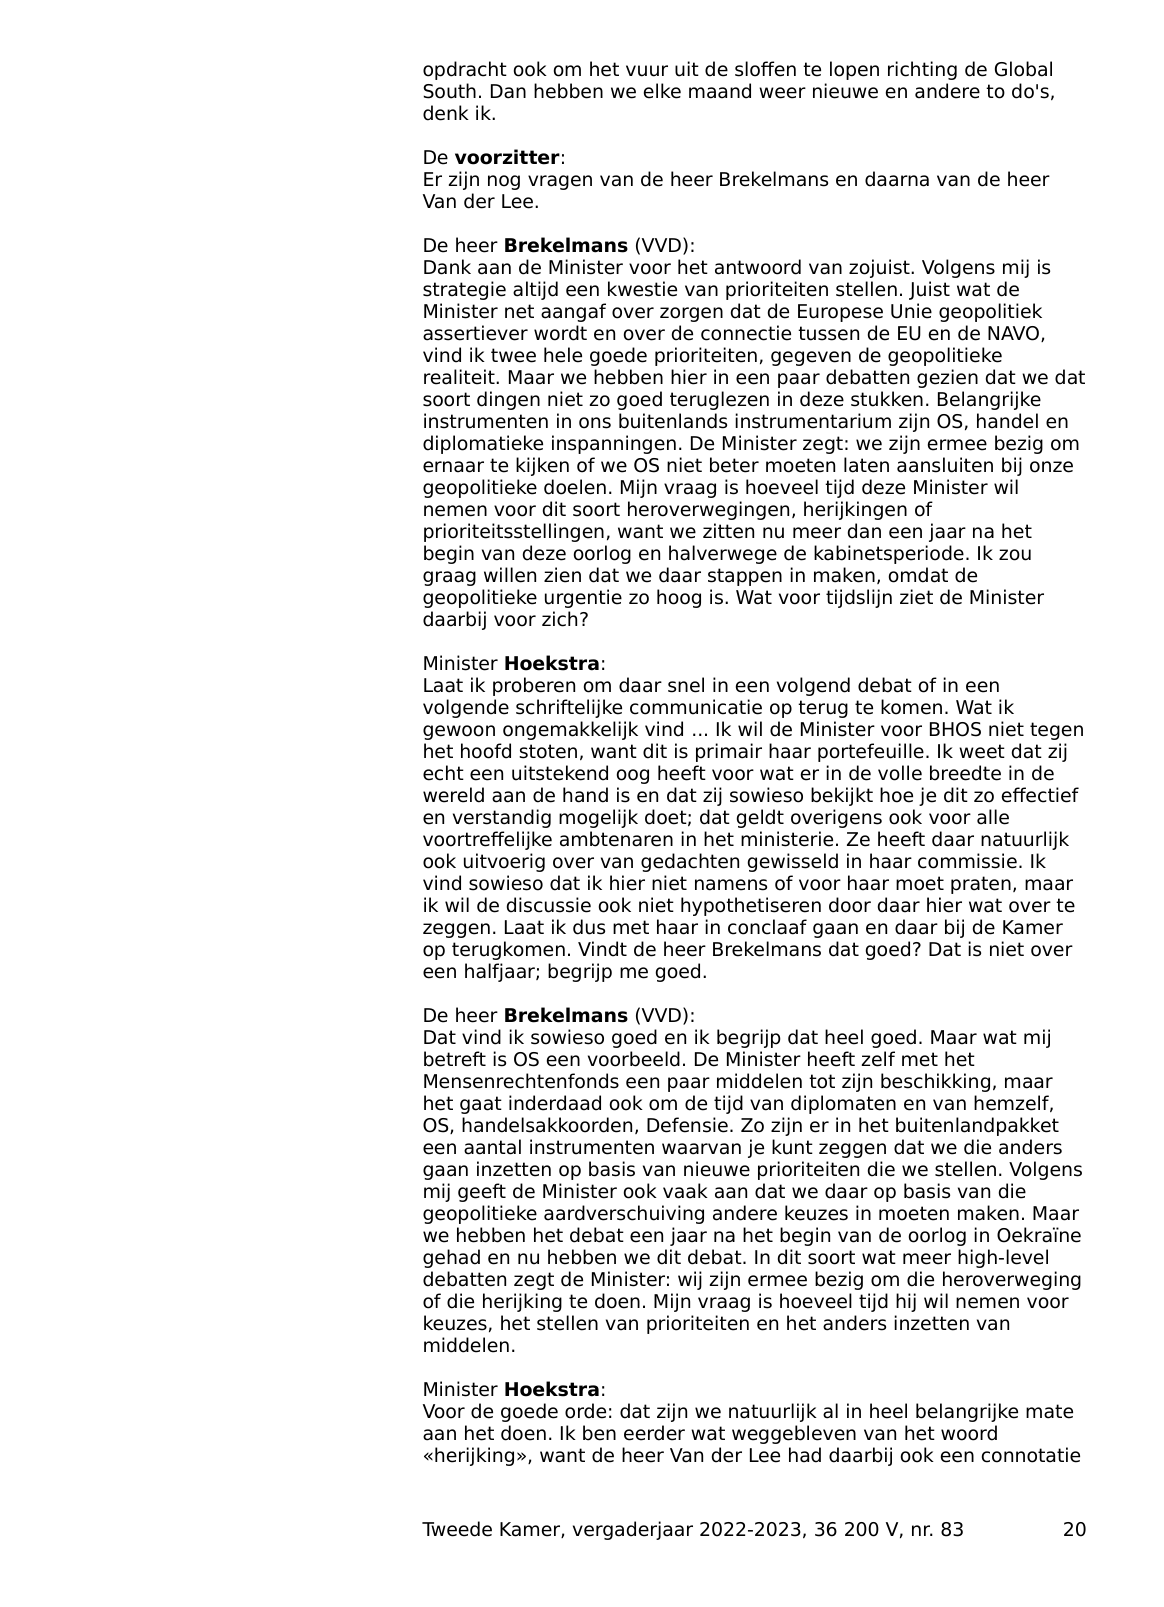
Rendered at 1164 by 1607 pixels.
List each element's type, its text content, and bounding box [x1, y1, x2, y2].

text Dank aan de Minister voor het antwoord van zojuist. Volgens mij is strategie altijd een kwestie van prioriteiten stellen. Juist wat de Minister net aangaf over zorgen dat de Europese Unie geopolitiek assertiever wordt en over de connectie tussen de EU en de NAVO, vind ik twee hele goede prioriteiten, gegeven de geopolitieke realiteit. Maar we hebben hier in een paar debatten gezien dat we dat soort dingen niet zo goed teruglezen in deze stukken. Belangrijke instrumenten in ons buitenlands instrumentarium zijn OS, handel en diplomatieke inspanningen. De Minister zegt: we zijn ermee bezig om ernaar te kijken of we OS niet beter moeten laten aansluiten bij onze geopolitieke doelen. Mijn vraag is hoeveel tijd deze Minister wil nemen voor dit soort heroverwegingen, herijkingen of prioriteitsstellingen, want we zitten nu meer dan een jaar na het begin van deze oorlog en halverwege de kabinetsperiode. Ik zou graag willen zien dat we daar stappen in maken, omdat de geopolitieke urgentie zo hoog is. Wat voor tijdslijn ziet de Minister daarbij voor zich? [422, 257, 1087, 631]
text opdracht ook om het vuur uit de sloffen te lopen richting de Global South. Dan hebben we elke maand weer nieuwe en andere to do's, denk ik. [422, 59, 1087, 125]
text Dat vind ik sowieso goed en ik begrijp dat heel goed. Maar wat mij betreft is OS een voorbeeld. De Minister heeft zelf met het Mensenrechtenfonds een paar middelen tot zijn beschikking, maar het gaat inderdaad ook om de tijd van diplomaten en van hemzelf, OS, handelsakkoorden, Defensie. Zo zijn er in het buitenlandpakket een aantal instrumenten waarvan je kunt zeggen dat we die anders gaan inzetten op basis van nieuwe prioriteiten die we stellen. Volgens mij geeft de Minister ook vaak aan dat we daar op basis van die geopolitieke aardverschuiving andere keuzes in moeten maken. Maar we hebben het debat een jaar na het begin van de oorlog in Oekraïne gehad en nu hebben we dit debat. In dit soort wat meer high-level debatten zegt de Minister: wij zijn ermee bezig om die heroverweging of die herijking te doen. Mijn vraag is hoeveel tijd hij wil nemen voor keuzes, het stellen van prioriteiten en het anders inzetten van middelen. [422, 1027, 1087, 1357]
text Minister Hoekstra: [422, 653, 1087, 675]
text De heer Brekelmans (VVD): [422, 1005, 1087, 1027]
text De heer Brekelmans (VVD): [422, 235, 1087, 257]
text De voorzitter: [422, 147, 1087, 169]
text Laat ik proberen om daar snel in een volgend debat of in een volgende schriftelijke communicatie op terug te komen. Wat ik gewoon ongemakkelijk vind ... Ik wil de Minister voor BHOS niet tegen het hoofd stoten, want dit is primair haar portefeuille. Ik weet dat zij echt een uitstekend oog heeft voor wat er in de volle breedte in de wereld aan de hand is en dat zij sowieso bekijkt hoe je dit zo effectief en verstandig mogelijk doet; dat geldt overigens ook voor alle voortreffelijke ambtenaren in het ministerie. Ze heeft daar natuurlijk ook uitvoerig over van gedachten gewisseld in haar commissie. Ik vind sowieso dat ik hier niet namens of voor haar moet praten, maar ik wil de discussie ook niet hypothetiseren door daar hier wat over te zeggen. Laat ik dus met haar in conclaaf gaan en daar bij de Kamer op terugkomen. Vindt de heer Brekelmans dat goed? Dat is niet over een halfjaar; begrijp me goed. [422, 675, 1087, 983]
text Minister Hoekstra: [422, 1379, 1087, 1401]
text Voor de goede orde: dat zijn we natuurlijk al in heel belangrijke mate aan het doen. Ik ben eerder wat weggebleven van het woord «herijking», want de heer Van der Lee had daarbij ook een connotatie [422, 1401, 1087, 1467]
text Er zijn nog vragen van de heer Brekelmans en daarna van de heer Van der Lee. [422, 169, 1087, 213]
